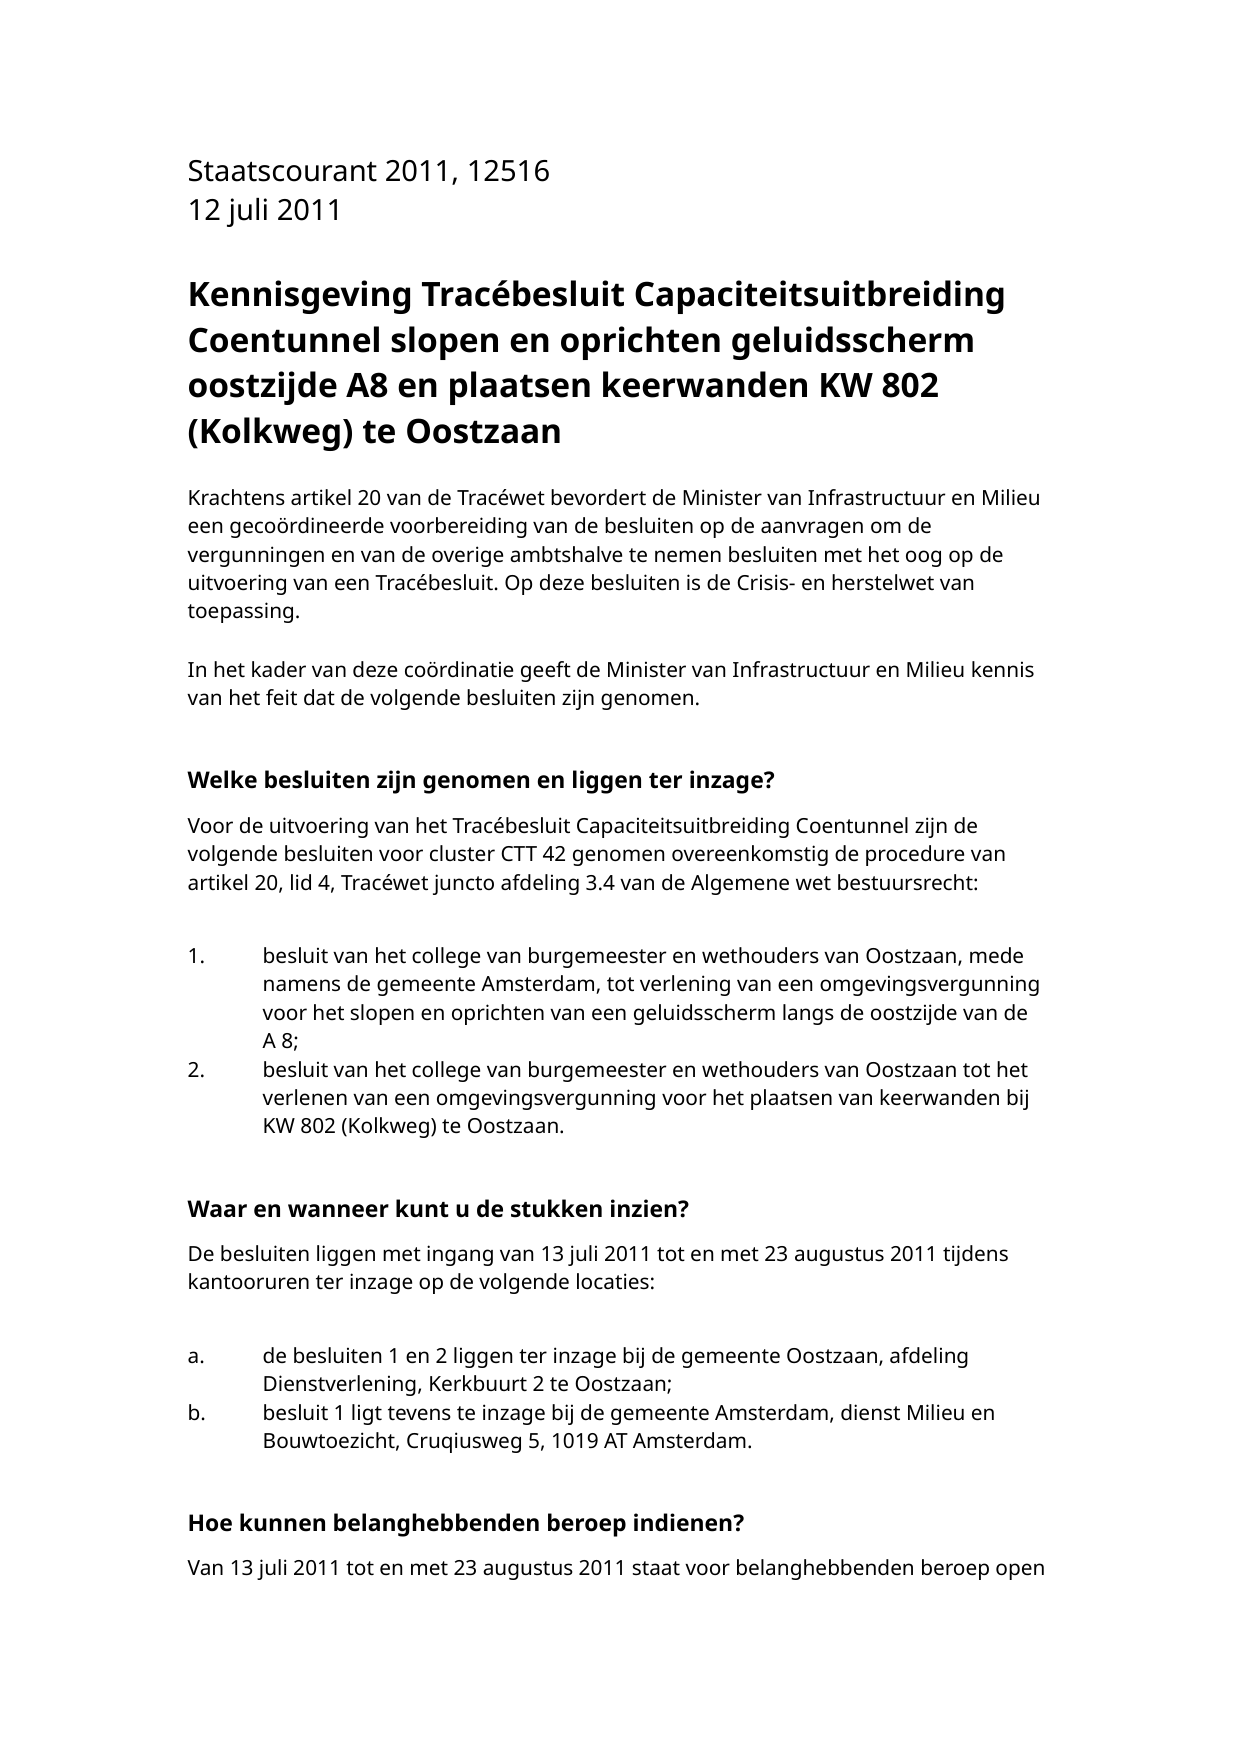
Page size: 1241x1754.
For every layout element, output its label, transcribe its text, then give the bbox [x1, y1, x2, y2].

text Voor de uitvoering van het Tracébesluit Capaciteitsuitbreiding Coentunnel zijn de volgende besluiten voor cluster CTT 42 genomen overeenkomstig de procedure van artikel 20, lid 4, Tracéwet juncto afdeling 3.4 van de Algemene wet bestuursrecht: [187, 811, 1053, 896]
text De besluiten liggen met ingang van 13 juli 2011 tot en met 23 augustus 2011 tijdens kantooruren ter inzage op de volgende locaties: [187, 1239, 1053, 1296]
list de besluiten 1 en 2 liggen ter inzage bij de gemeente Oostzaan, afdeling Dienstverlening, Kerkbuurt 2 te Oostzaan; [187, 1341, 1053, 1398]
subtitle Hoe kunnen belanghebbenden beroep indienen? [187, 1507, 1053, 1538]
subtitle Kennisgeving Tracébesluit Capaciteitsuitbreiding Coentunnel slopen en oprichten geluidsscherm oostzijde A8 en plaatsen keerwanden KW 802 (Kolkweg) te Oostzaan [187, 271, 1053, 453]
text 12 juli 2011 [187, 190, 1053, 229]
text In het kader van deze coördinatie geeft de Minister van Infrastructuur en Milieu kennis van het feit dat de volgende besluiten zijn genomen. [187, 655, 1053, 712]
list besluit van het college van burgemeester en wethouders van Oostzaan, mede namens de gemeente Amsterdam, tot verlening van een omgevingsvergunning voor het slopen en oprichten van een geluidsscherm langs de oostzijde van de A 8; [187, 941, 1053, 1055]
list besluit van het college van burgemeester en wethouders van Oostzaan tot het verlenen van een omgevingsvergunning voor het plaatsen van keerwanden bij KW 802 (Kolkweg) te Oostzaan. [187, 1055, 1053, 1140]
text Krachtens artikel 20 van de Tracéwet bevordert de Minister van Infrastructuur en Milieu een gecoördineerde voorbereiding van de besluiten op de aanvragen om de vergunningen en van de overige ambtshalve te nemen besluiten met het oog op de uitvoering van een Tracébesluit. Op deze besluiten is de Crisis- en herstelwet van toepassing. [187, 483, 1053, 625]
text Van 13 juli 2011 tot en met 23 augustus 2011 staat voor belanghebbenden beroep open [187, 1553, 1053, 1582]
subtitle Waar en wanneer kunt u de stukken inzien? [187, 1193, 1053, 1224]
list besluit 1 ligt tevens te inzage bij de gemeente Amsterdam, dienst Milieu en Bouwtoezicht, Cruqiusweg 5, 1019 AT Amsterdam. [187, 1398, 1053, 1454]
text Staatscourant 2011, 12516 [187, 150, 1053, 190]
subtitle Welke besluiten zijn genomen en liggen ter inzage? [187, 764, 1053, 796]
